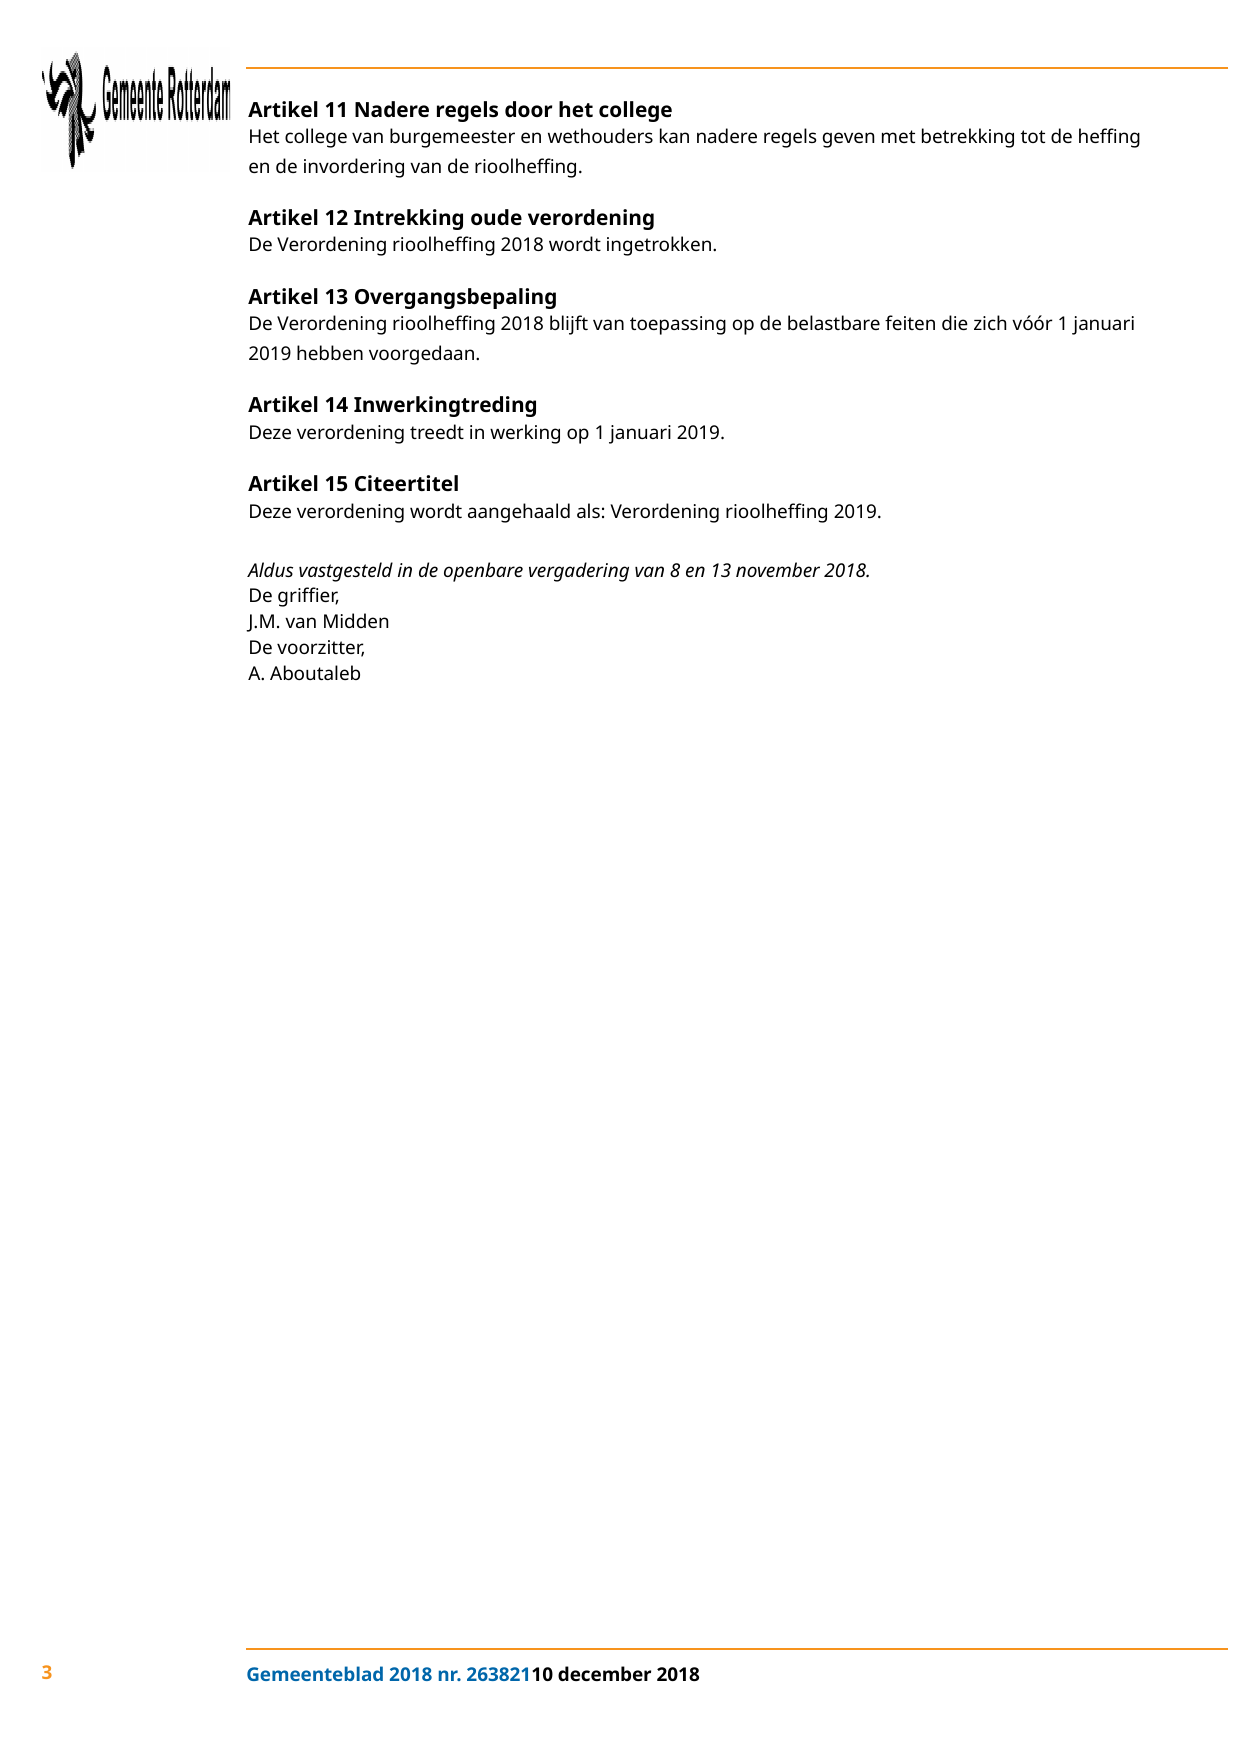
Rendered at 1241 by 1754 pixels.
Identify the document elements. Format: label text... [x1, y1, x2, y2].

text De voorzitter, [248, 634, 1152, 660]
text Artikel 13 Overgangsbepaling [248, 282, 1152, 311]
text De Verordening rioolheffing 2018 blijft van toepassing op de belastbare feiten die zich vóór 1 januari 2019 hebben voorgedaan. [248, 311, 1152, 366]
text Het college van burgemeester en wethouders kan nadere regels geven met betrekking tot de heffing en de invordering van de rioolheffing. [248, 123, 1152, 178]
text Deze verordening treedt in werking op 1 januari 2019. [248, 419, 1152, 445]
text Artikel 11 Nadere regels door het college [248, 95, 1152, 123]
text Deze verordening wordt aangehaald als: Verordening rioolheffing 2019. [248, 498, 1152, 523]
text A. Aboutaleb [248, 660, 1152, 686]
text Artikel 12 Intrekking oude verordening [248, 203, 1152, 232]
text Aldus vastgesteld in de openbare vergadering van 8 en 13 november 2018. [248, 557, 1152, 583]
picture [41, 47, 231, 172]
text Artikel 15 Citeertitel [248, 469, 1152, 498]
text J.M. van Midden [248, 608, 1152, 634]
text De Verordening rioolheffing 2018 wordt ingetrokken. [248, 232, 1152, 257]
text De griffier, [248, 583, 1152, 608]
text Artikel 14 Inwerkingtreding [248, 391, 1152, 419]
